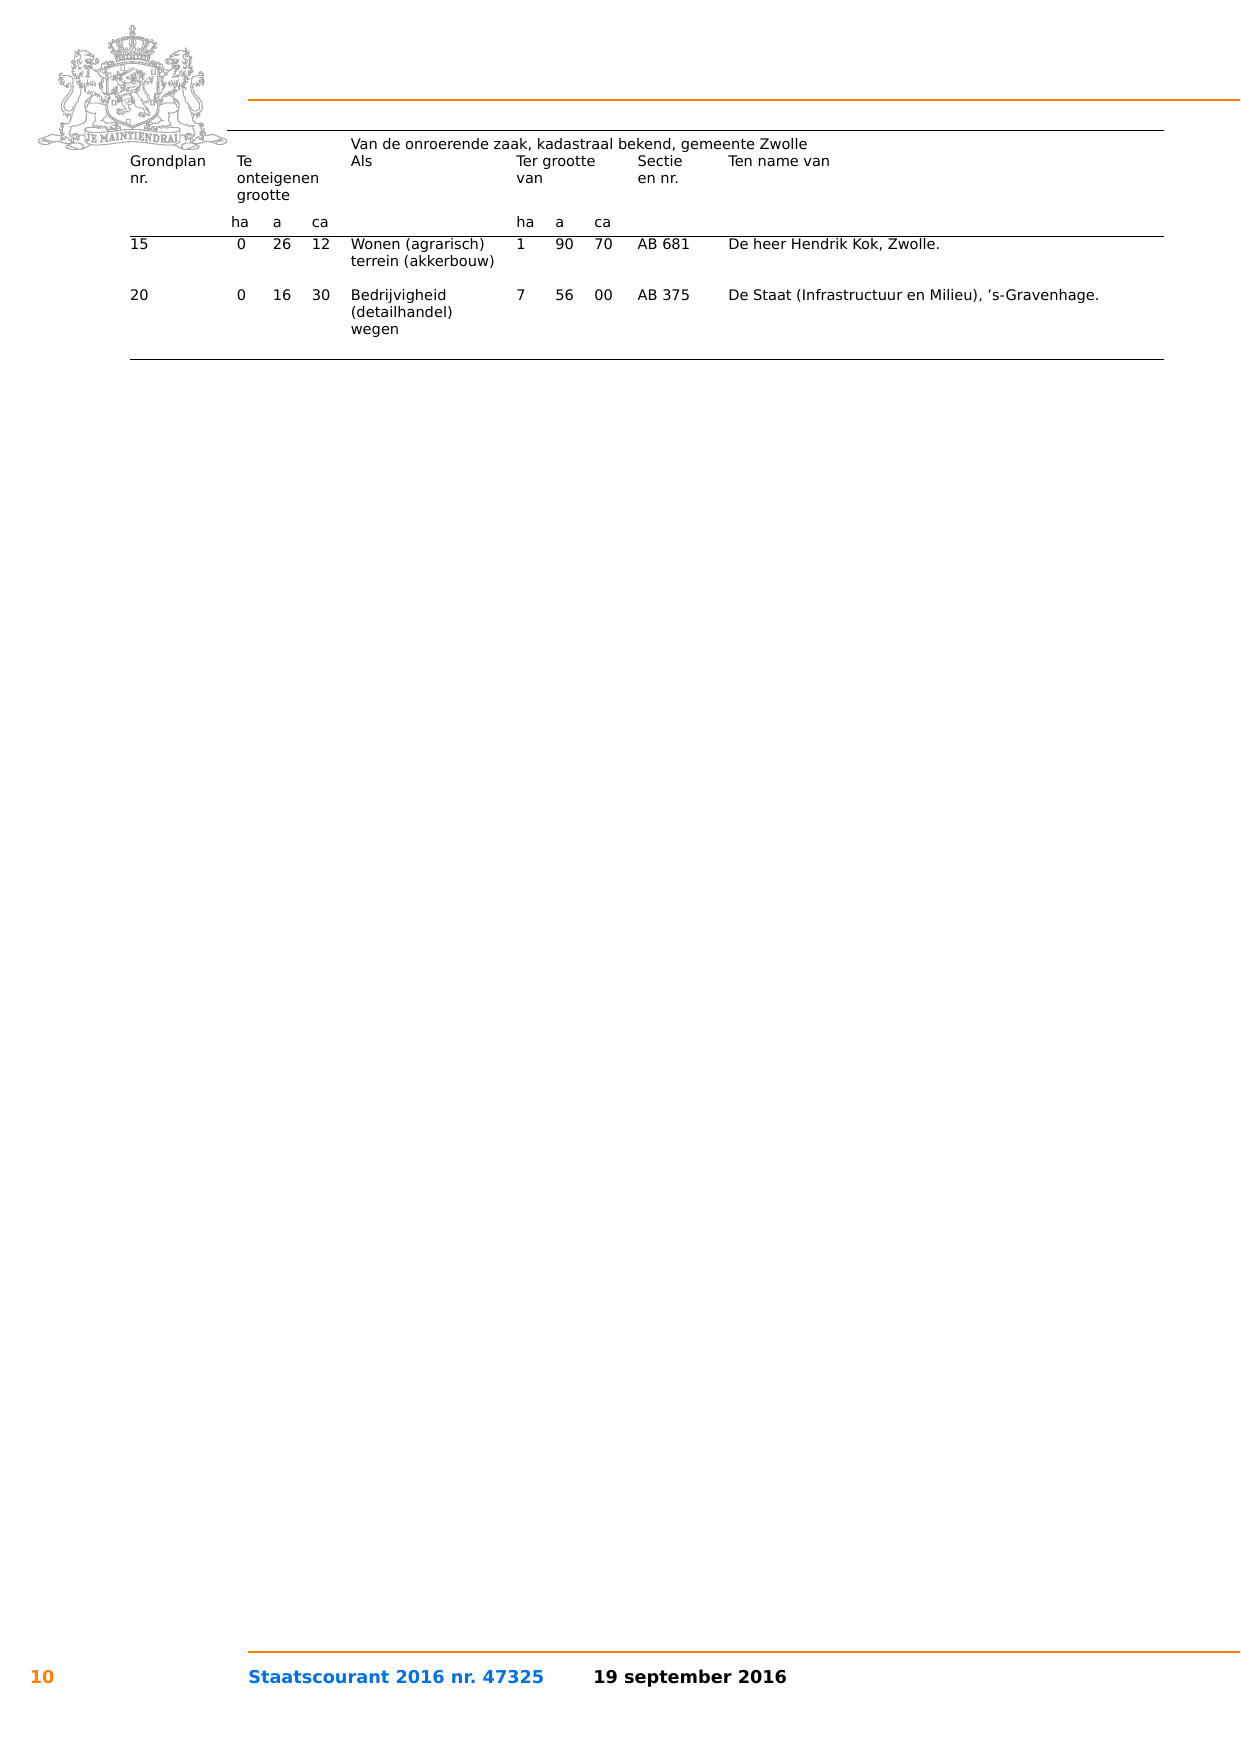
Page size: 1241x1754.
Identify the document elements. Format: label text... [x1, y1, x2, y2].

table_cell 16 [267, 287, 306, 337]
table_cell [549, 270, 588, 287]
table_cell 90 [549, 237, 588, 269]
table_cell ha [510, 208, 549, 236]
table_cell 15 [130, 237, 231, 269]
table_cell [130, 270, 231, 287]
picture [38, 25, 227, 150]
table_cell a [549, 208, 588, 236]
table_cell a [267, 208, 306, 236]
table_cell 20 [130, 287, 231, 337]
table_cell Bedrijvigheid (detailhandel) wegen [345, 287, 510, 337]
table_cell 00 [588, 287, 631, 337]
table_cell [588, 270, 631, 287]
table_cell [267, 270, 306, 287]
table_cell [588, 338, 631, 359]
table_cell [231, 270, 267, 287]
table_cell 1 [510, 237, 549, 269]
table_cell [510, 270, 549, 287]
table_cell [345, 270, 510, 287]
table_cell Wonen (agrarisch) terrein (akkerbouw) [345, 237, 510, 269]
table_header [130, 131, 344, 153]
table_cell AB 375 [631, 287, 722, 337]
table_cell De Staat (Infrastructuur en Milieu), ’s-Gravenhage. [722, 287, 1163, 337]
table_cell Ter grootte van [510, 153, 631, 208]
table_cell [631, 270, 722, 287]
table_header Van de onroerende zaak, kadastraal bekend, gemeente Zwolle [345, 131, 1163, 153]
table_cell 70 [588, 237, 631, 269]
table_cell AB 681 [631, 237, 722, 269]
table_cell [549, 338, 588, 359]
table_cell 12 [306, 237, 344, 269]
table_cell Ten name van [722, 153, 1163, 236]
table_cell [631, 338, 722, 359]
table_cell [130, 338, 231, 359]
table_cell 26 [267, 237, 306, 269]
table_cell Te onteigenen grootte [231, 153, 344, 208]
table_cell 30 [306, 287, 344, 337]
table_cell Grondplan nr. [130, 153, 231, 236]
table_cell De heer Hendrik Kok, Zwolle. [722, 237, 1163, 269]
table_cell 0 [231, 237, 267, 269]
table_cell ca [588, 208, 631, 236]
table_cell [722, 270, 1163, 287]
table_cell Sectie en nr. [631, 153, 722, 236]
table_cell 7 [510, 287, 549, 337]
table_cell 0 [231, 287, 267, 337]
table_cell Als [345, 153, 510, 236]
table_cell 56 [549, 287, 588, 337]
table_cell ha [231, 208, 267, 236]
table_cell [306, 270, 344, 287]
table_cell [306, 338, 344, 359]
table_cell [231, 338, 267, 359]
table_cell [722, 338, 1163, 359]
table_cell [345, 338, 510, 359]
table_cell [510, 338, 549, 359]
table_cell [267, 338, 306, 359]
table_cell ca [306, 208, 344, 236]
